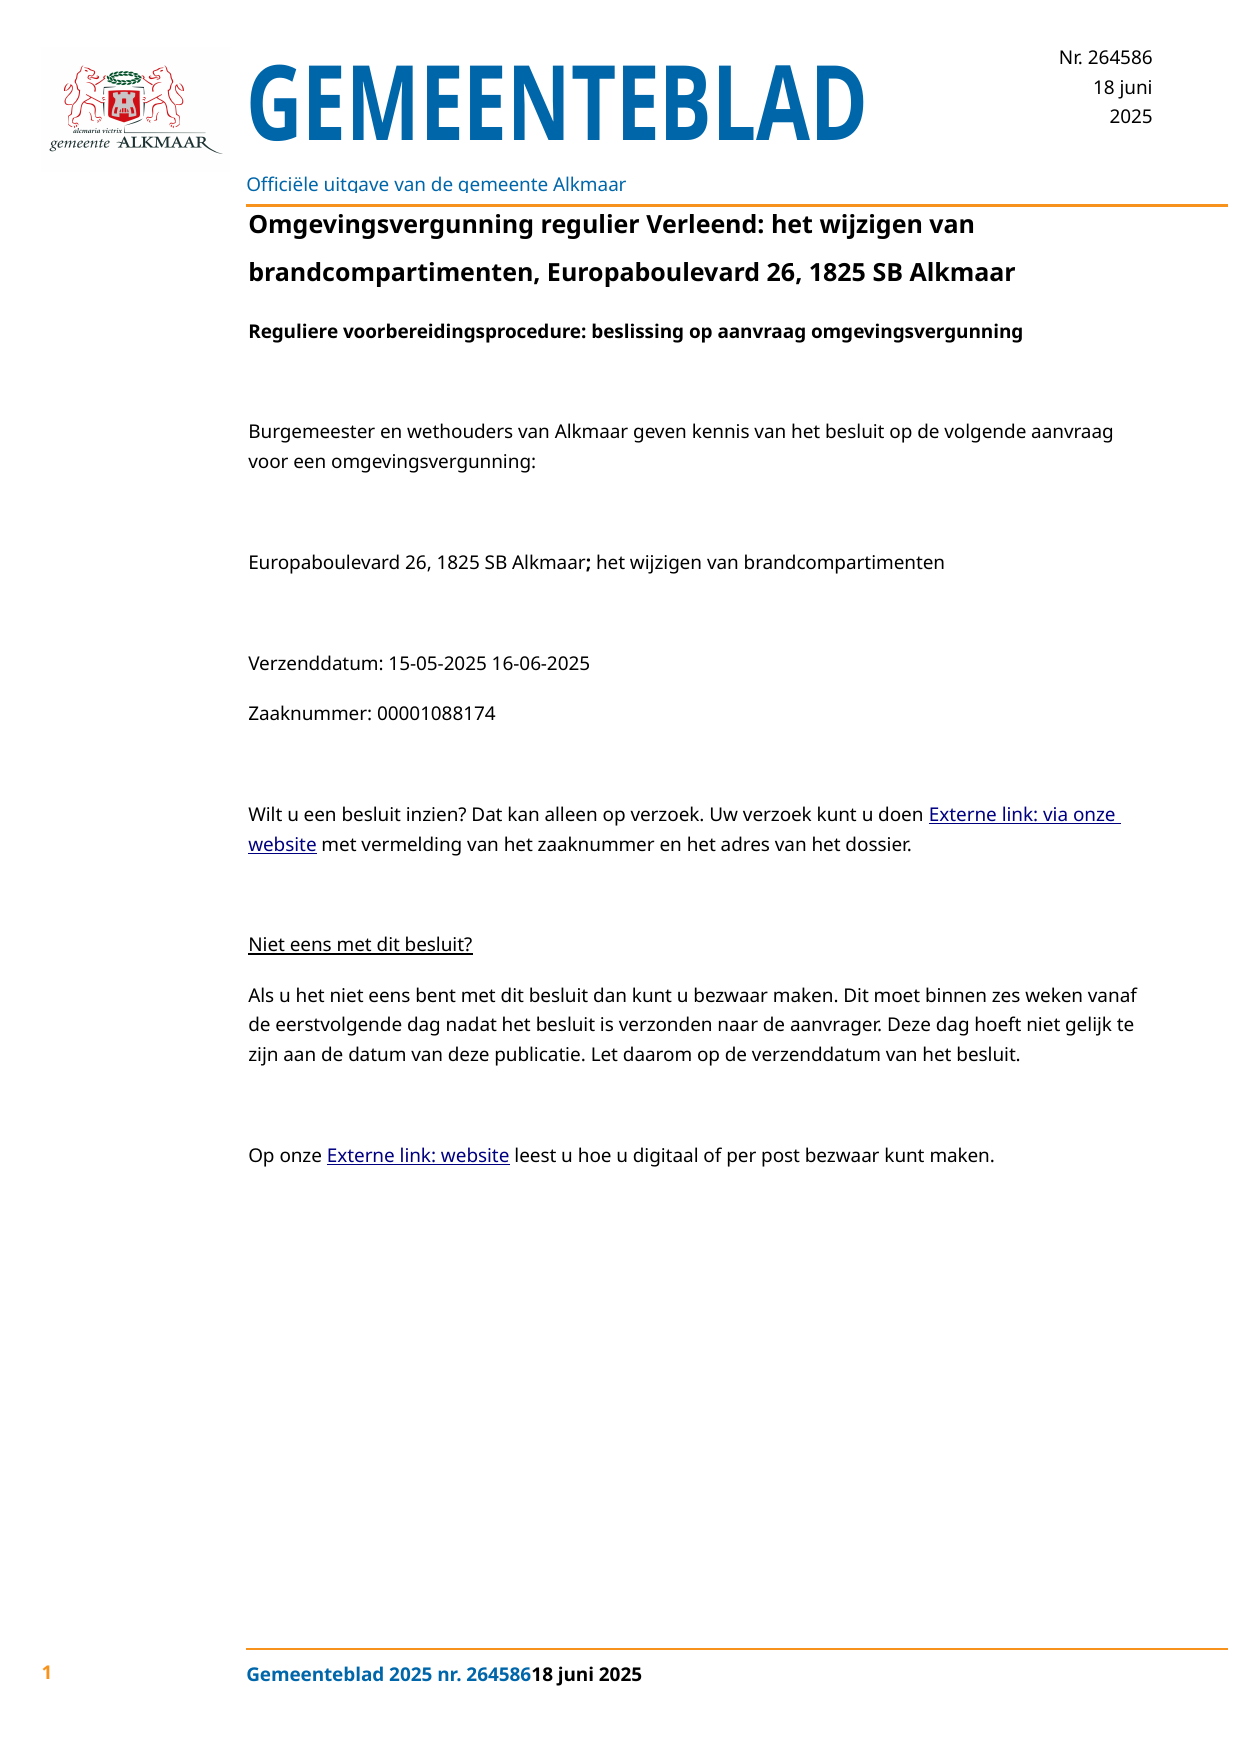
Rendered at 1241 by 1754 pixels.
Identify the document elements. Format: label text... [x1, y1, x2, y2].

text Zaaknummer: 00001088174 [248, 700, 1152, 726]
text Verzenddatum: 15-05-2025 16-06-2025 [248, 650, 1152, 676]
text Wilt u een besluit inzien? Dat kan alleen op verzoek. Uw verzoek kunt u doen Externe link: via onze website met vermelding van het zaaknummer en het adres van het dossier. [248, 801, 1152, 857]
picture [41, 47, 231, 172]
text Omgevingsvergunning regulier Verleend: het wijzigen van brandcompartimenten, Europaboulevard 26, 1825 SB Alkmaar [248, 207, 1152, 288]
text Op onze Externe link: website leest u hoe u digitaal of per post bezwaar kunt maken. [248, 1142, 1152, 1168]
text Reguliere voorbereidingsprocedure: beslissing op aanvraag omgevingsvergunning [248, 318, 1152, 344]
text Burgemeester en wethouders van Alkmaar geven kennis van het besluit op de volgende aanvraag voor een omgevingsvergunning: [248, 419, 1152, 474]
text Als u het niet eens bent met dit besluit dan kunt u bezwaar maken. Dit moet binnen zes weken vanaf de eerstvolgende dag nadat het besluit is verzonden naar de aanvrager. Deze dag hoeft niet gelijk te zijn aan de datum van deze publicatie. Let daarom op de verzenddatum van het besluit. [248, 982, 1152, 1067]
text Europaboulevard 26, 1825 SB Alkmaar; het wijzigen van brandcompartimenten [248, 549, 1152, 575]
text Niet eens met dit besluit? [248, 932, 1152, 957]
